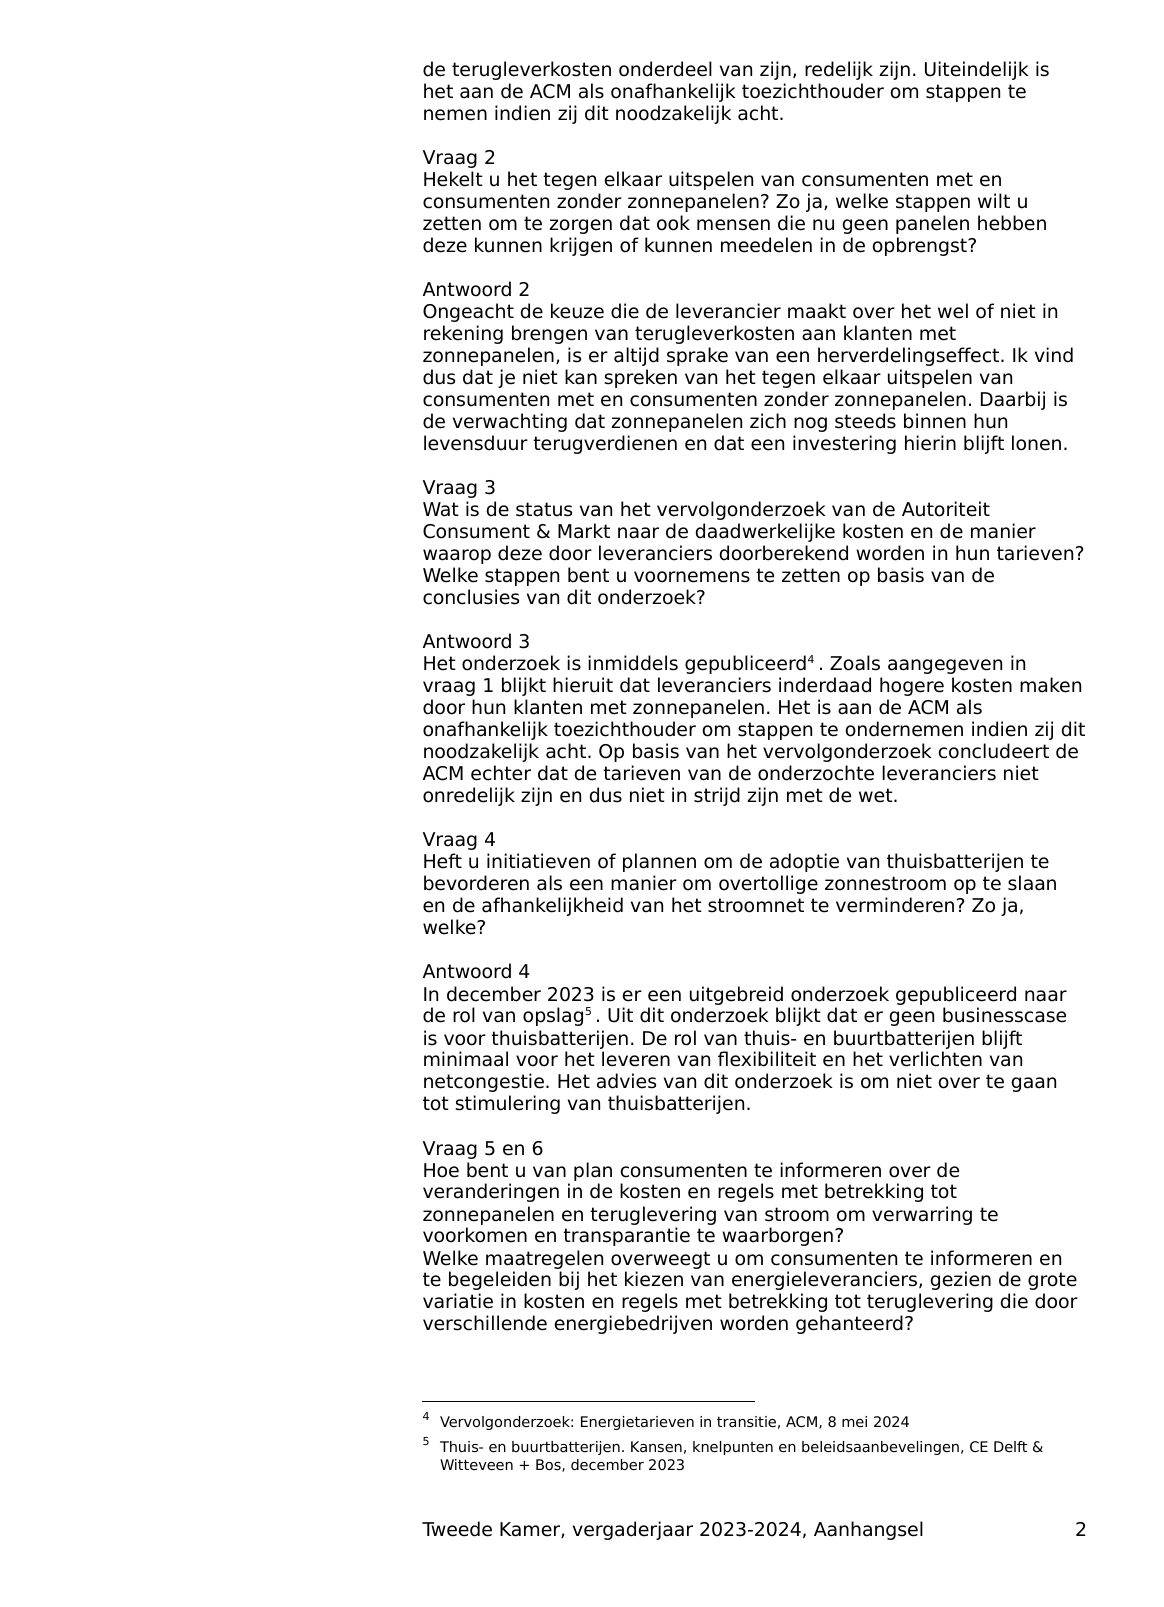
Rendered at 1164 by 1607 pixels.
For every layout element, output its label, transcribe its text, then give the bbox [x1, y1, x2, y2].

text Antwoord 2 [422, 279, 1087, 301]
text Antwoord 4 [422, 961, 1087, 983]
text Ongeacht de keuze die de leverancier maakt over het wel of niet in rekening brengen van terugleverkosten aan klanten met zonnepanelen, is er altijd sprake van een herverdelingseffect. Ik vind dus dat je niet kan spreken van het tegen elkaar uitspelen van consumenten met en consumenten zonder zonnepanelen. Daarbij is de verwachting dat zonnepanelen zich nog steeds binnen hun levensduur terugverdienen en dat een investering hierin blijft lonen. [422, 301, 1087, 455]
text Vraag 2 [422, 147, 1087, 169]
text Het onderzoek is inmiddels gepubliceerd. Zoals aangegeven in vraag 1 blijkt hieruit dat leveranciers inderdaad hogere kosten maken door hun klanten met zonnepanelen. Het is aan de ACM als onafhankelijk toezichthouder om stappen te ondernemen indien zij dit noodzakelijk acht. Op basis van het vervolgonderzoek concludeert de ACM echter dat de tarieven van de onderzochte leveranciers niet onredelijk zijn en dus niet in strijd zijn met de wet. [422, 653, 1087, 807]
text Vervolgonderzoek: Energietarieven in transitie, ACM, 8 mei 2024 [422, 1410, 1087, 1432]
text Vraag 5 en 6 [422, 1137, 1087, 1159]
text Welke maatregelen overweegt u om consumenten te informeren en te begeleiden bij het kiezen van energieleveranciers, gezien de grote variatie in kosten en regels met betrekking tot teruglevering die door verschillende energiebedrijven worden gehanteerd? [422, 1247, 1087, 1335]
text Vraag 3 [422, 477, 1087, 499]
text Heft u initiatieven of plannen om de adoptie van thuisbatterijen te bevorderen als een manier om overtollige zonnestroom op te slaan en de afhankelijkheid van het stroomnet te verminderen? Zo ja, welke? [422, 851, 1087, 939]
text Hoe bent u van plan consumenten te informeren over de veranderingen in de kosten en regels met betrekking tot zonnepanelen en teruglevering van stroom om verwarring te voorkomen en transparantie te waarborgen? [422, 1159, 1087, 1247]
text Wat is de status van het vervolgonderzoek van de Autoriteit Consument & Markt naar de daadwerkelijke kosten en de manier waarop deze door leveranciers doorberekend worden in hun tarieven? Welke stappen bent u voornemens te zetten op basis van de conclusies van dit onderzoek? [422, 499, 1087, 609]
text de terugleverkosten onderdeel van zijn, redelijk zijn. Uiteindelijk is het aan de ACM als onafhankelijk toezichthouder om stappen te nemen indien zij dit noodzakelijk acht. [422, 59, 1087, 125]
text Thuis- en buurtbatterijen. Kansen, knelpunten en beleidsaanbevelingen, CE Delft & Witteveen + Bos, december 2023 [422, 1435, 1087, 1474]
text Vraag 4 [422, 829, 1087, 851]
text Hekelt u het tegen elkaar uitspelen van consumenten met en consumenten zonder zonnepanelen? Zo ja, welke stappen wilt u zetten om te zorgen dat ook mensen die nu geen panelen hebben deze kunnen krijgen of kunnen meedelen in de opbrengst? [422, 169, 1087, 257]
text Antwoord 3 [422, 631, 1087, 653]
text In december 2023 is er een uitgebreid onderzoek gepubliceerd naar de rol van opslag. Uit dit onderzoek blijkt dat er geen businesscase is voor thuisbatterijen. De rol van thuis- en buurtbatterijen blijft minimaal voor het leveren van flexibiliteit en het verlichten van netcongestie. Het advies van dit onderzoek is om niet over te gaan tot stimulering van thuisbatterijen. [422, 983, 1087, 1115]
